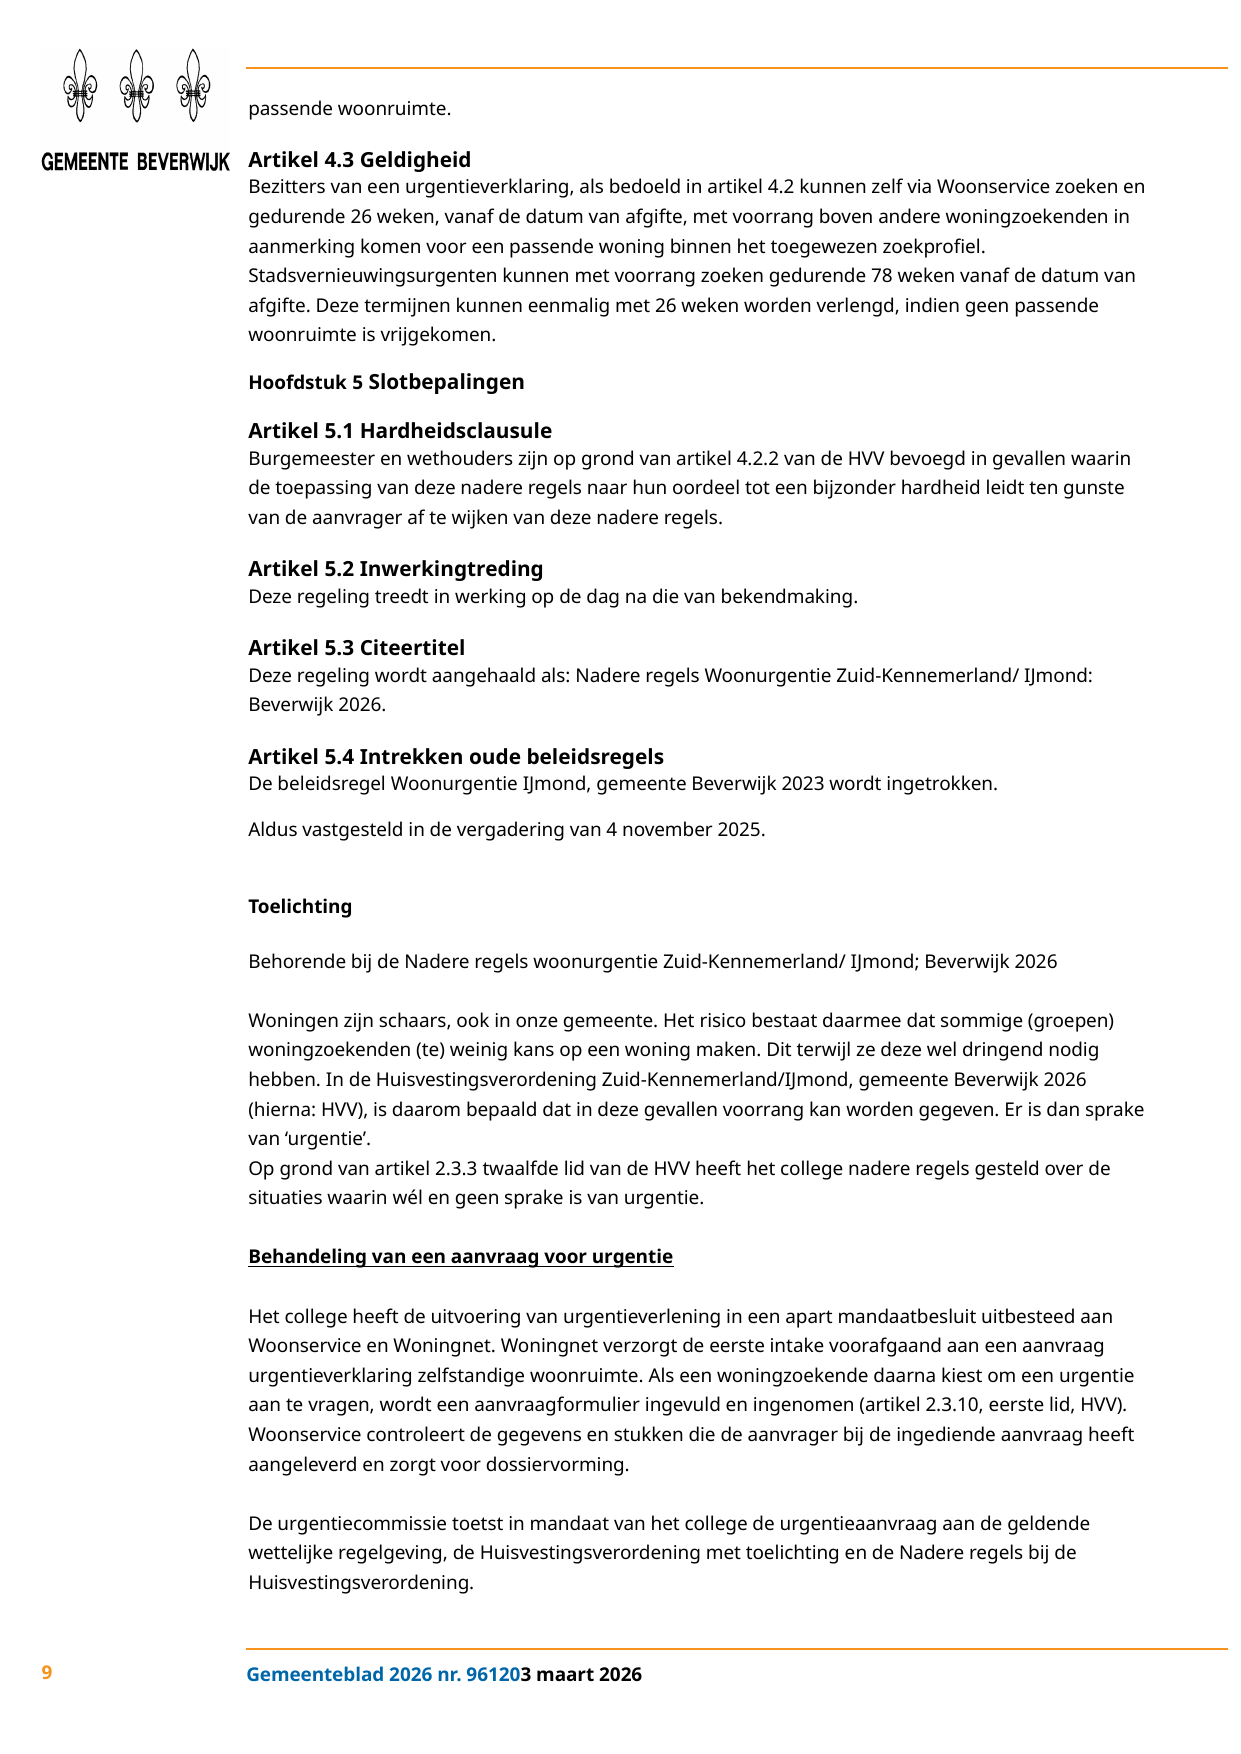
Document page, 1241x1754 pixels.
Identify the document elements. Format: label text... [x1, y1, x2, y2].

text Behandeling van een aanvraag voor urgentie [248, 1244, 1152, 1269]
text Woningen zijn schaars, ook in onze gemeente. Het risico bestaat daarmee dat sommige (groepen) woningzoekenden (te) weinig kans op een woning maken. Dit terwijl ze deze wel dringend nodig hebben. In de Huisvestingsverordening Zuid-Kennemerland/IJmond, gemeente Beverwijk 2026 (hierna: HVV), is daarom bepaald dat in deze gevallen voorrang kan worden gegeven. Er is dan sprake van ‘urgentie’. [248, 1007, 1152, 1151]
text Burgemeester en wethouders zijn op grond van artikel 4.2.2 van de HVV bevoegd in gevallen waarin de toepassing van deze nadere regels naar hun oordeel tot een bijzonder hardheid leidt ten gunste van de aanvrager af te wijken van deze nadere regels. [248, 445, 1152, 530]
text Artikel 5.2 Inwerkingtreding [248, 554, 1152, 583]
text Het college heeft de uitvoering van urgentieverlening in een apart mandaatbesluit uitbesteed aan Woonservice en Woningnet. Woningnet verzorgt de eerste intake voorafgaand aan een aanvraag urgentieverklaring zelfstandige woonruimte. Als een woningzoekende daarna kiest om een urgentie aan te vragen, wordt een aanvraagformulier ingevuld en ingenomen (artikel 2.3.10, eerste lid, HVV). Woonservice controleert de gegevens en stukken die de aanvrager bij de ingediende aanvraag heeft aangeleverd en zorgt voor dossiervorming. [248, 1303, 1152, 1477]
text Bezitters van een urgentieverklaring, als bedoeld in artikel 4.2 kunnen zelf via Woonservice zoeken en gedurende 26 weken, vanaf de datum van afgifte, met voorrang boven andere woningzoekenden in aanmerking komen voor een passende woning binnen het toegewezen zoekprofiel. Stadsvernieuwingsurgenten kunnen met voorrang zoeken gedurende 78 weken vanaf de datum van afgifte. Deze termijnen kunnen eenmalig met 26 weken worden verlengd, indien geen passende woonruimte is vrijgekomen. [248, 174, 1152, 347]
text Artikel 5.4 Intrekken oude beleidsregels [248, 742, 1152, 770]
picture [41, 47, 231, 172]
text Toelichting [248, 893, 1152, 919]
text Hoofdstuk 5 Slotbepalingen [248, 367, 1152, 396]
text Aldus vastgesteld in de vergadering van 4 november 2025. [248, 816, 1152, 842]
text De beleidsregel Woonurgentie IJmond, gemeente Beverwijk 2023 wordt ingetrokken. [248, 770, 1152, 796]
text Artikel 5.1 Hardheidsclausule [248, 416, 1152, 445]
text Artikel 4.3 Geldigheid [248, 145, 1152, 174]
text Deze regeling treedt in werking op de dag na die van bekendmaking. [248, 583, 1152, 609]
text Artikel 5.3 Citeertitel [248, 633, 1152, 662]
text passende woonruimte. [248, 95, 1152, 121]
text Behorende bij de Nadere regels woonurgentie Zuid-Kennemerland/ IJmond; Beverwijk 2026 [248, 948, 1152, 974]
text De urgentiecommissie toetst in mandaat van het college de urgentieaanvraag aan de geldende wettelijke regelgeving, de Huisvestingsverordening met toelichting en de Nadere regels bij de Huisvestingsverordening. [248, 1510, 1152, 1595]
text Op grond van artikel 2.3.3 twaalfde lid van de HVV heeft het college nadere regels gesteld over de situaties waarin wél en geen sprake is van urgentie. [248, 1155, 1152, 1210]
text Deze regeling wordt aangehaald als: Nadere regels Woonurgentie Zuid-Kennemerland/ IJmond: Beverwijk 2026. [248, 662, 1152, 717]
